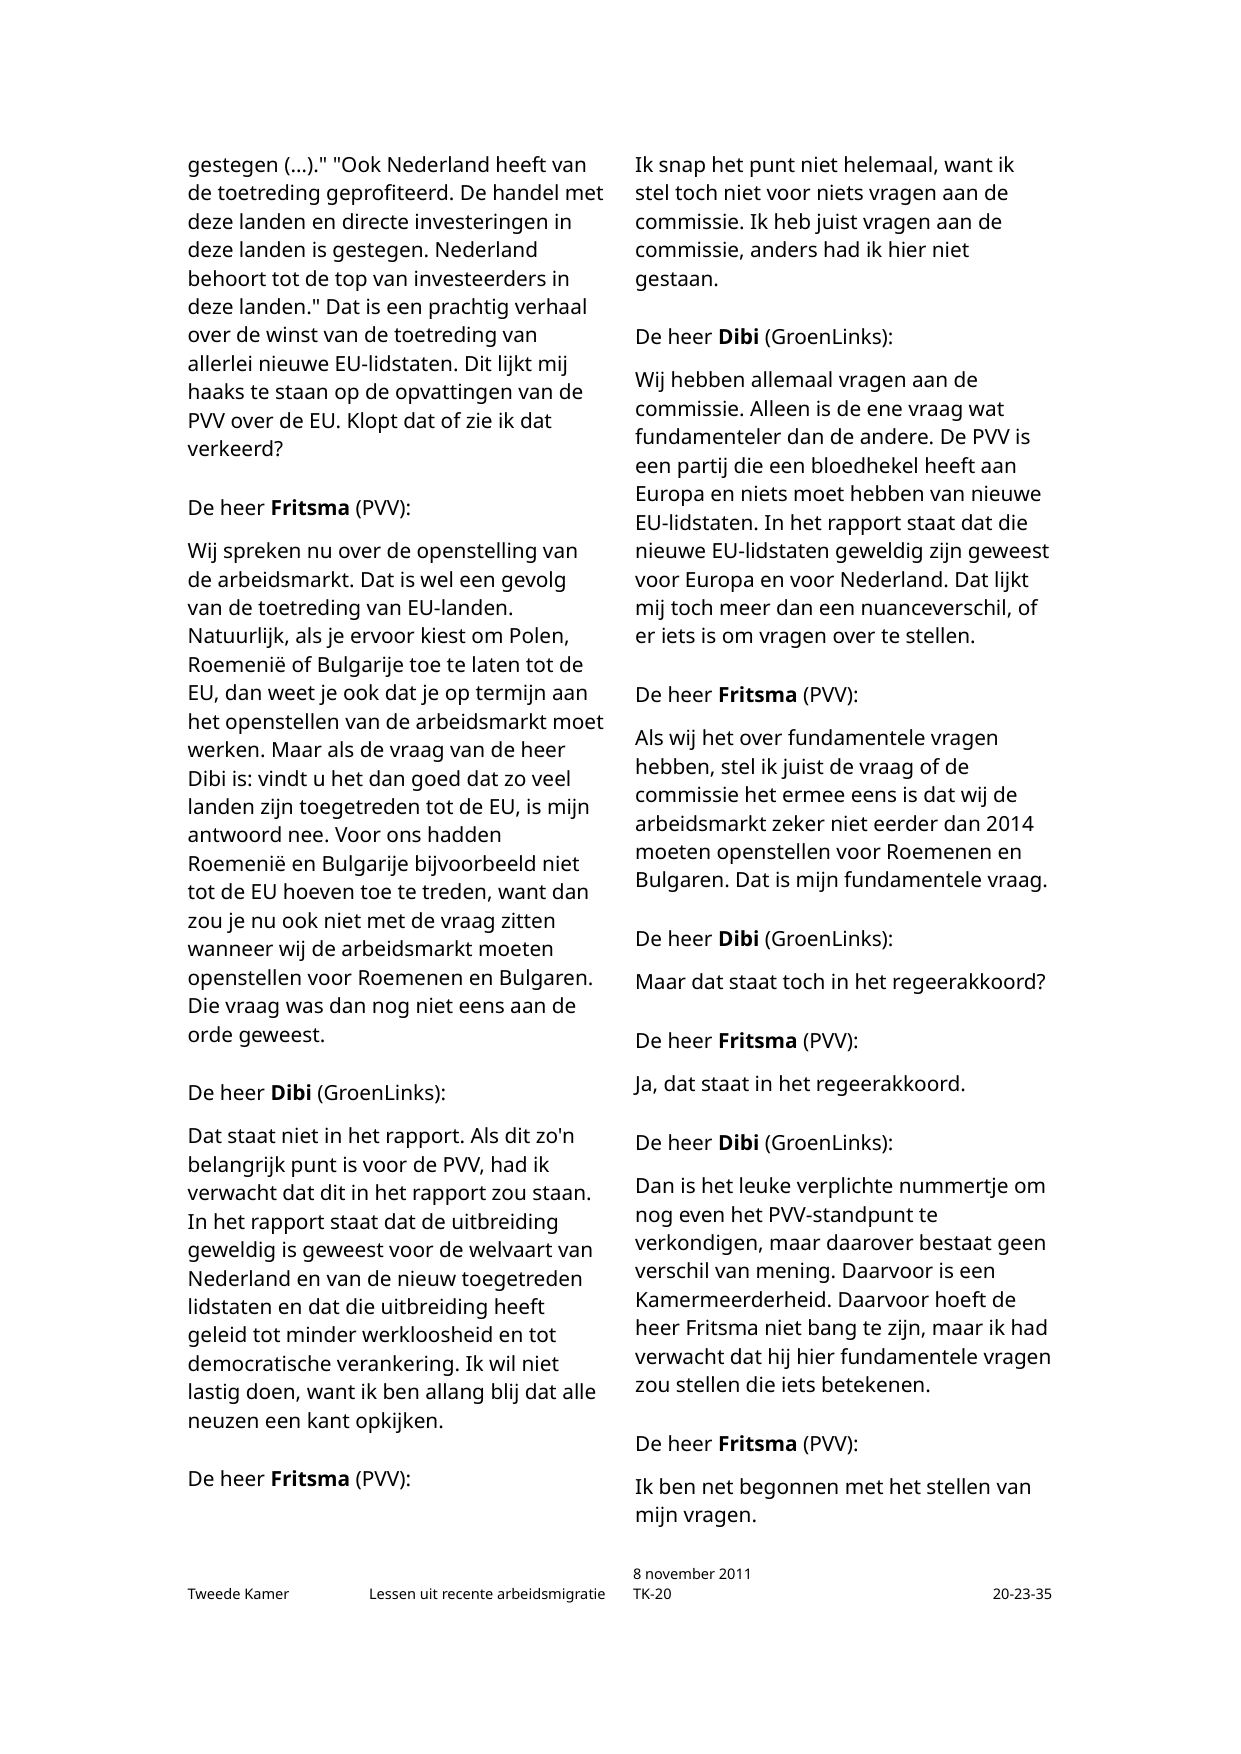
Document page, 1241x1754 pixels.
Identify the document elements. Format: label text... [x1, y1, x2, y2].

text Wij hebben allemaal vragen aan de commissie. Alleen is de ene vraag wat fundamenteler dan de andere. De PVV is een partij die een bloedhekel heeft aan Europa en niets moet hebben van nieuwe EU-lidstaten. In het rapport staat dat die nieuwe EU-lidstaten geweldig zijn geweest voor Europa en voor Nederland. Dat lijkt mij toch meer dan een nuanceverschil, of er iets is om vragen over te stellen. [635, 366, 1053, 650]
text De heer Dibi (GroenLinks): [635, 322, 1053, 351]
text De heer Fritsma (PVV): [635, 1026, 1053, 1054]
text Als wij het over fundamentele vragen hebben, stel ik juist de vraag of de commissie het ermee eens is dat wij de arbeidsmarkt zeker niet eerder dan 2014 moeten openstellen voor Roemenen en Bulgaren. Dat is mijn fundamentele vraag. [635, 723, 1053, 894]
text De heer Dibi (GroenLinks): [635, 1128, 1053, 1156]
text gestegen (…)." "Ook Nederland heeft van de toetreding geprofiteerd. De handel met deze landen en directe investeringen in deze landen is gestegen. Nederland behoort tot de top van investeerders in deze landen." Dat is een prachtig verhaal over de winst van de toetreding van allerlei nieuwe EU-lidstaten. Dit lijkt mij haaks te staan op de opvattingen van de PVV over de EU. Klopt dat of zie ik dat verkeerd? [187, 150, 605, 463]
text Ik ben net begonnen met het stellen van mijn vragen. [635, 1472, 1053, 1529]
text De heer Fritsma (PVV): [187, 493, 605, 521]
text De heer Dibi (GroenLinks): [635, 924, 1053, 952]
text De heer Fritsma (PVV): [635, 1429, 1053, 1457]
text Maar dat staat toch in het regeerakkoord? [635, 967, 1053, 996]
text Ja, dat staat in het regeerakkoord. [635, 1069, 1053, 1098]
text Dan is het leuke verplichte nummertje om nog even het PVV-standpunt te verkondigen, maar daarover bestaat geen verschil van mening. Daarvoor is een Kamermeerderheid. Daarvoor hoeft de heer Fritsma niet bang te zijn, maar ik had verwacht dat hij hier fundamentele vragen zou stellen die iets betekenen. [635, 1171, 1053, 1399]
text De heer Fritsma (PVV): [187, 1464, 605, 1493]
text De heer Dibi (GroenLinks): [187, 1078, 605, 1107]
text Dat staat niet in het rapport. Als dit zo'n belangrijk punt is voor de PVV, had ik verwacht dat dit in het rapport zou staan. In het rapport staat dat de uitbreiding geweldig is geweest voor de welvaart van Nederland en van de nieuw toegetreden lidstaten en dat die uitbreiding heeft geleid tot minder werkloosheid en tot democratische verankering. Ik wil niet lastig doen, want ik ben allang blij dat alle neuzen een kant opkijken. [187, 1122, 605, 1434]
text De heer Fritsma (PVV): [635, 680, 1053, 708]
text Wij spreken nu over de openstelling van de arbeidsmarkt. Dat is wel een gevolg van de toetreding van EU-landen. Natuurlijk, als je ervoor kiest om Polen, Roemenië of Bulgarije toe te laten tot de EU, dan weet je ook dat je op termijn aan het openstellen van de arbeidsmarkt moet werken. Maar als de vraag van de heer Dibi is: vindt u het dan goed dat zo veel landen zijn toegetreden tot de EU, is mijn antwoord nee. Voor ons hadden Roemenië en Bulgarije bijvoorbeeld niet tot de EU hoeven toe te treden, want dan zou je nu ook niet met de vraag zitten wanneer wij de arbeidsmarkt moeten openstellen voor Roemenen en Bulgaren. Die vraag was dan nog niet eens aan de orde geweest. [187, 536, 605, 1048]
text Ik snap het punt niet helemaal, want ik stel toch niet voor niets vragen aan de commissie. Ik heb juist vragen aan de commissie, anders had ik hier niet gestaan. [635, 150, 1053, 292]
